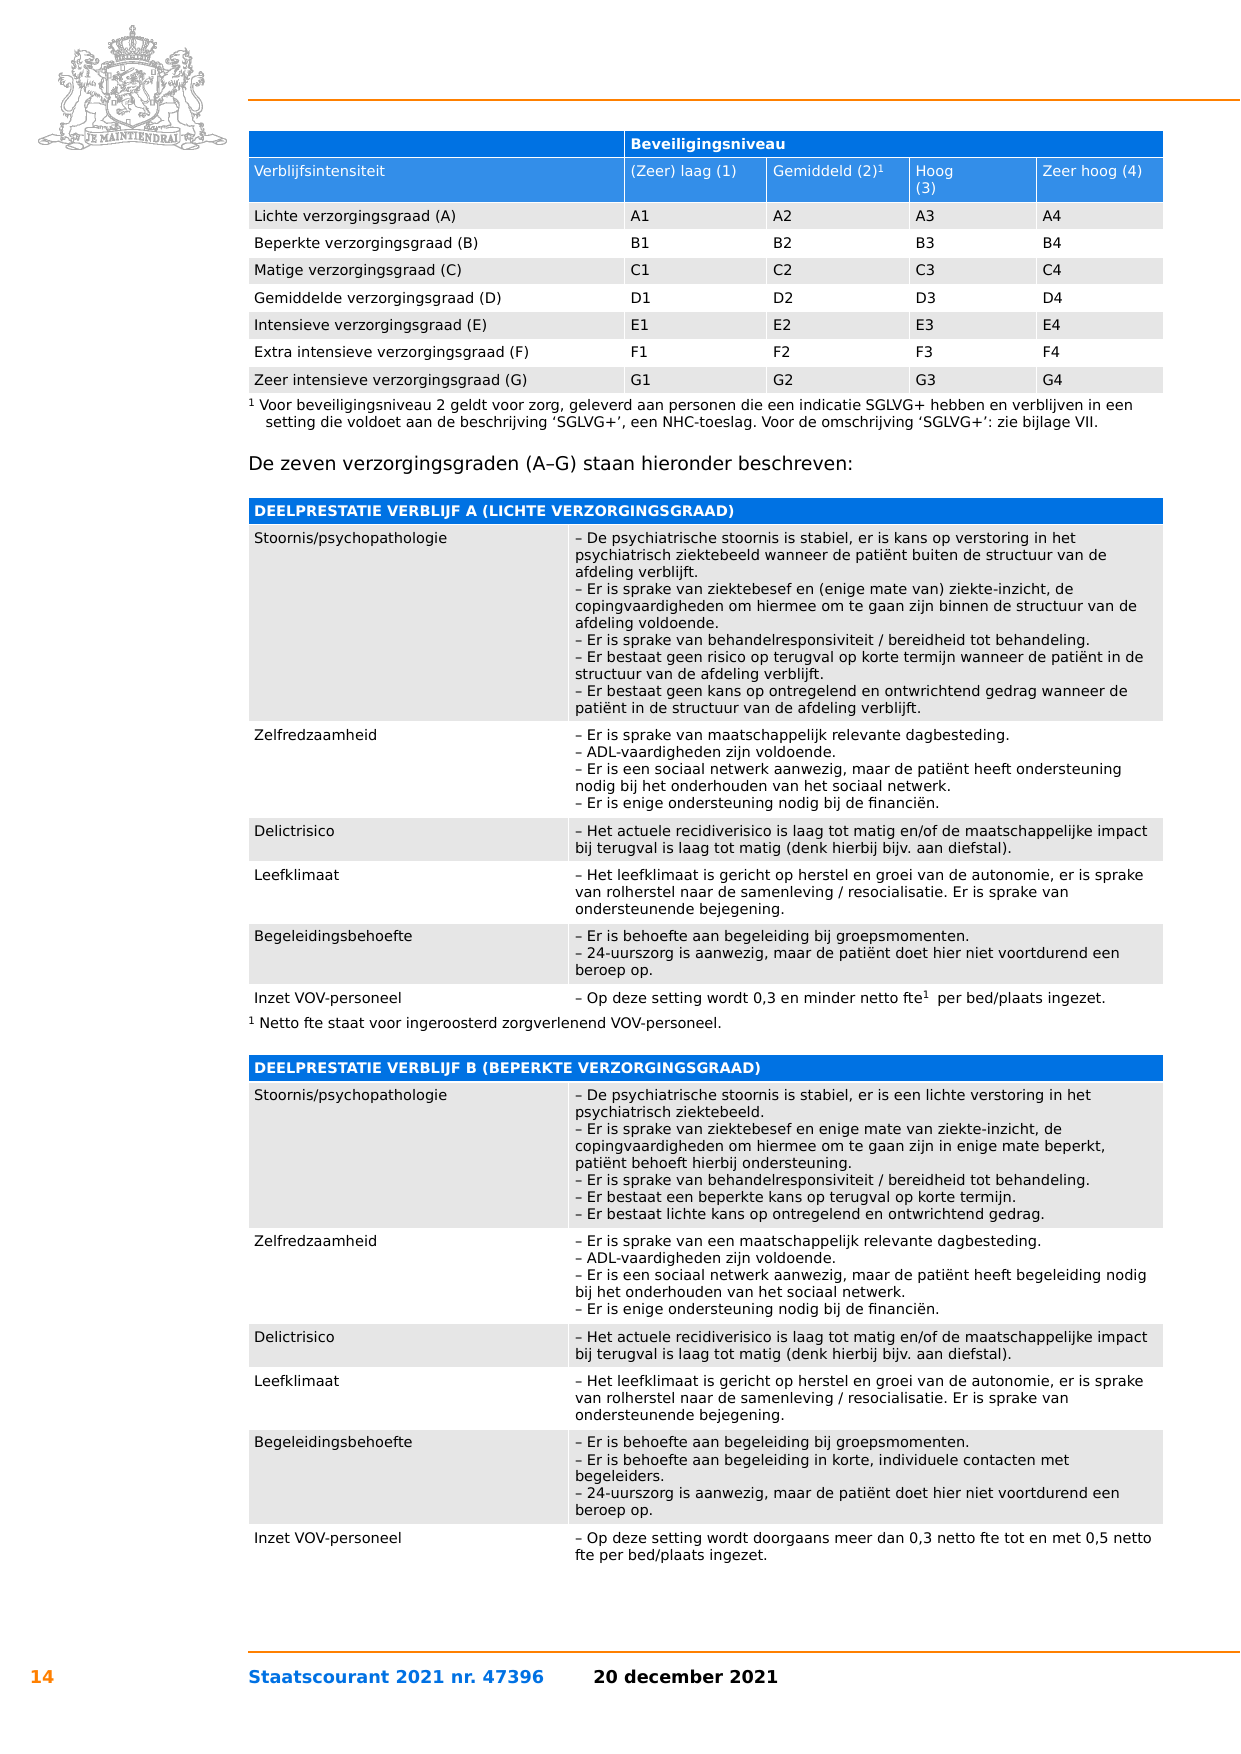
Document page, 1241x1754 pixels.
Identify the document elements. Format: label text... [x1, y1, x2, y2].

table_cell Beperkte verzorgingsgraad (B) [249, 230, 624, 256]
table_cell E4 [1037, 312, 1163, 339]
table_cell B2 [767, 230, 909, 256]
table_cell – De psychiatrische stoornis is stabiel, er is kans op verstoring in het psychiatrisch ziektebeeld wanneer de patiënt buiten de structuur van de afdeling verblijft. – Er is sprake van ziektebesef en (enige mate van) ziekte-inzicht, de copingvaardigheden om hiermee om te gaan zijn binnen de structuur van de afdeling voldoende. – Er is sprake van behandelresponsiviteit / bereidheid tot behandeling. – Er bestaat geen risico op terugval op korte termijn wanneer de patiënt in de structuur van de afdeling verblijft. – Er bestaat geen kans op ontregelend en ontwrichtend gedrag wanneer de patiënt in de structuur van de afdeling verblijft. [569, 525, 1163, 721]
table_cell F3 [910, 340, 1036, 366]
table_cell – Er is sprake van maatschappelijk relevante dagbesteding. – ADL-vaardigheden zijn voldoende. – Er is een sociaal netwerk aanwezig, maar de patiënt heeft ondersteuning nodig bij het onderhouden van het sociaal netwerk. – Er is enige ondersteuning nodig bij de financiën. [569, 723, 1163, 817]
table_cell Delictrisico [249, 818, 568, 861]
table_cell Leefklimaat [249, 1368, 568, 1429]
table_cell Zelfredzaamheid [249, 723, 568, 817]
picture [38, 25, 227, 150]
table_cell Matige verzorgingsgraad (C) [249, 258, 624, 284]
table_cell – Het leefklimaat is gericht op herstel en groei van de autonomie, er is sprake van rolherstel naar de samenleving / resocialisatie. Er is sprake van ondersteunende bejegening. [569, 862, 1163, 922]
table_cell Begeleidingsbehoefte [249, 924, 568, 984]
table_cell C2 [767, 258, 909, 284]
table_cell Zeer intensieve verzorgingsgraad (G) [249, 367, 624, 393]
table_cell – De psychiatrische stoornis is stabiel, er is een lichte verstoring in het psychiatrisch ziektebeeld. – Er is sprake van ziektebesef en enige mate van ziekte-inzicht, de copingvaardigheden om hiermee om te gaan zijn in enige mate beperkt, patiënt behoeft hierbij ondersteuning. – Er is sprake van behandelresponsiviteit / bereidheid tot behandeling. – Er bestaat een beperkte kans op terugval op korte termijn. – Er bestaat lichte kans op ontregelend en ontwrichtend gedrag. [569, 1083, 1163, 1228]
table_cell D3 [910, 285, 1036, 311]
table_cell Intensieve verzorgingsgraad (E) [249, 312, 624, 339]
table_cell A4 [1037, 203, 1163, 229]
table_cell C3 [910, 258, 1036, 284]
table_cell Begeleidingsbehoefte [249, 1430, 568, 1524]
table_header DEELPRESTATIE VERBLIJF B (BEPERKTE VERZORGINGSGRAAD) [249, 1055, 1163, 1081]
table_cell – Er is behoefte aan begeleiding bij groepsmomenten. – 24-uurszorg is aanwezig, maar de patiënt doet hier niet voortdurend een beroep op. [569, 924, 1163, 984]
table_cell Stoornis/psychopathologie [249, 525, 568, 721]
table_cell D4 [1037, 285, 1163, 311]
table_cell E1 [625, 312, 766, 339]
table_cell – Het actuele recidiverisico is laag tot matig en/of de maatschappelijke impact bij terugval is laag tot matig (denk hierbij bijv. aan diefstal). [569, 1324, 1163, 1367]
table_header [249, 131, 624, 157]
table_cell – Het actuele recidiverisico is laag tot matig en/of de maatschappelijke impact bij terugval is laag tot matig (denk hierbij bijv. aan diefstal). [569, 818, 1163, 861]
table_cell – Er is sprake van een maatschappelijk relevante dagbesteding. – ADL-vaardigheden zijn voldoende. – Er is een sociaal netwerk aanwezig, maar de patiënt heeft begeleiding nodig bij het onderhouden van het sociaal netwerk. – Er is enige ondersteuning nodig bij de financiën. [569, 1229, 1163, 1323]
table_cell G2 [767, 367, 909, 393]
table_cell A3 [910, 203, 1036, 229]
table_cell – Op deze setting wordt 0,3 en minder netto fte1 per bed/plaats ingezet. [569, 985, 1163, 1011]
table_cell E2 [767, 312, 909, 339]
table_cell C1 [625, 258, 766, 284]
table_cell Inzet VOV-personeel [249, 985, 568, 1011]
table_cell 1 Netto fte staat voor ingeroosterd zorgverlenend VOV-personeel. [248, 1012, 1163, 1032]
text De zeven verzorgingsgraden (A–G) staan hieronder beschreven: [248, 453, 1163, 475]
table_cell Inzet VOV-personeel [249, 1525, 568, 1568]
table_cell B4 [1037, 230, 1163, 256]
table_cell A1 [625, 203, 766, 229]
table_cell – Er is behoefte aan begeleiding bij groepsmomenten. – Er is behoefte aan begeleiding in korte, individuele contacten met begeleiders. – 24-uurszorg is aanwezig, maar de patiënt doet hier niet voortdurend een beroep op. [569, 1430, 1163, 1524]
table_cell Stoornis/psychopathologie [249, 1083, 568, 1228]
table_cell Verblijfsintensiteit [249, 158, 624, 202]
table_cell Extra intensieve verzorgingsgraad (F) [249, 340, 624, 366]
table_cell Zeer hoog (4) [1037, 158, 1163, 202]
table_cell E3 [910, 312, 1036, 339]
table_cell – Op deze setting wordt doorgaans meer dan 0,3 netto fte tot en met 0,5 netto fte per bed/plaats ingezet. [569, 1525, 1163, 1568]
table_cell Gemiddeld (2)1 [767, 158, 909, 202]
table_cell Leefklimaat [249, 862, 568, 922]
table_cell D2 [767, 285, 909, 311]
table_cell Hoog (3) [910, 158, 1036, 202]
table_cell A2 [767, 203, 909, 229]
table_cell B3 [910, 230, 1036, 256]
table_cell Lichte verzorgingsgraad (A) [249, 203, 624, 229]
table_cell D1 [625, 285, 766, 311]
table_cell B1 [625, 230, 766, 256]
table_cell 1 Voor beveiligingsniveau 2 geldt voor zorg, geleverd aan personen die een indicatie SGLVG+ hebben en verblijven in een setting die voldoet aan de beschrijving ‘SGLVG+’, een NHC-toeslag. Voor de omschrijving ‘SGLVG+’: zie bijlage VII. [248, 395, 1163, 431]
table_cell F4 [1037, 340, 1163, 366]
table_header DEELPRESTATIE VERBLIJF A (LICHTE VERZORGINGSGRAAD) [249, 498, 1163, 524]
table_cell Gemiddelde verzorgingsgraad (D) [249, 285, 624, 311]
table_cell G1 [625, 367, 766, 393]
table_cell G4 [1037, 367, 1163, 393]
table_cell C4 [1037, 258, 1163, 284]
table_header Beveiligingsniveau [625, 131, 1163, 157]
table_cell Delictrisico [249, 1324, 568, 1367]
table_cell F1 [625, 340, 766, 366]
table_cell Zelfredzaamheid [249, 1229, 568, 1323]
table_cell (Zeer) laag (1) [625, 158, 766, 202]
table_cell F2 [767, 340, 909, 366]
table_cell G3 [910, 367, 1036, 393]
table_cell – Het leefklimaat is gericht op herstel en groei van de autonomie, er is sprake van rolherstel naar de samenleving / resocialisatie. Er is sprake van ondersteunende bejegening. [569, 1368, 1163, 1429]
